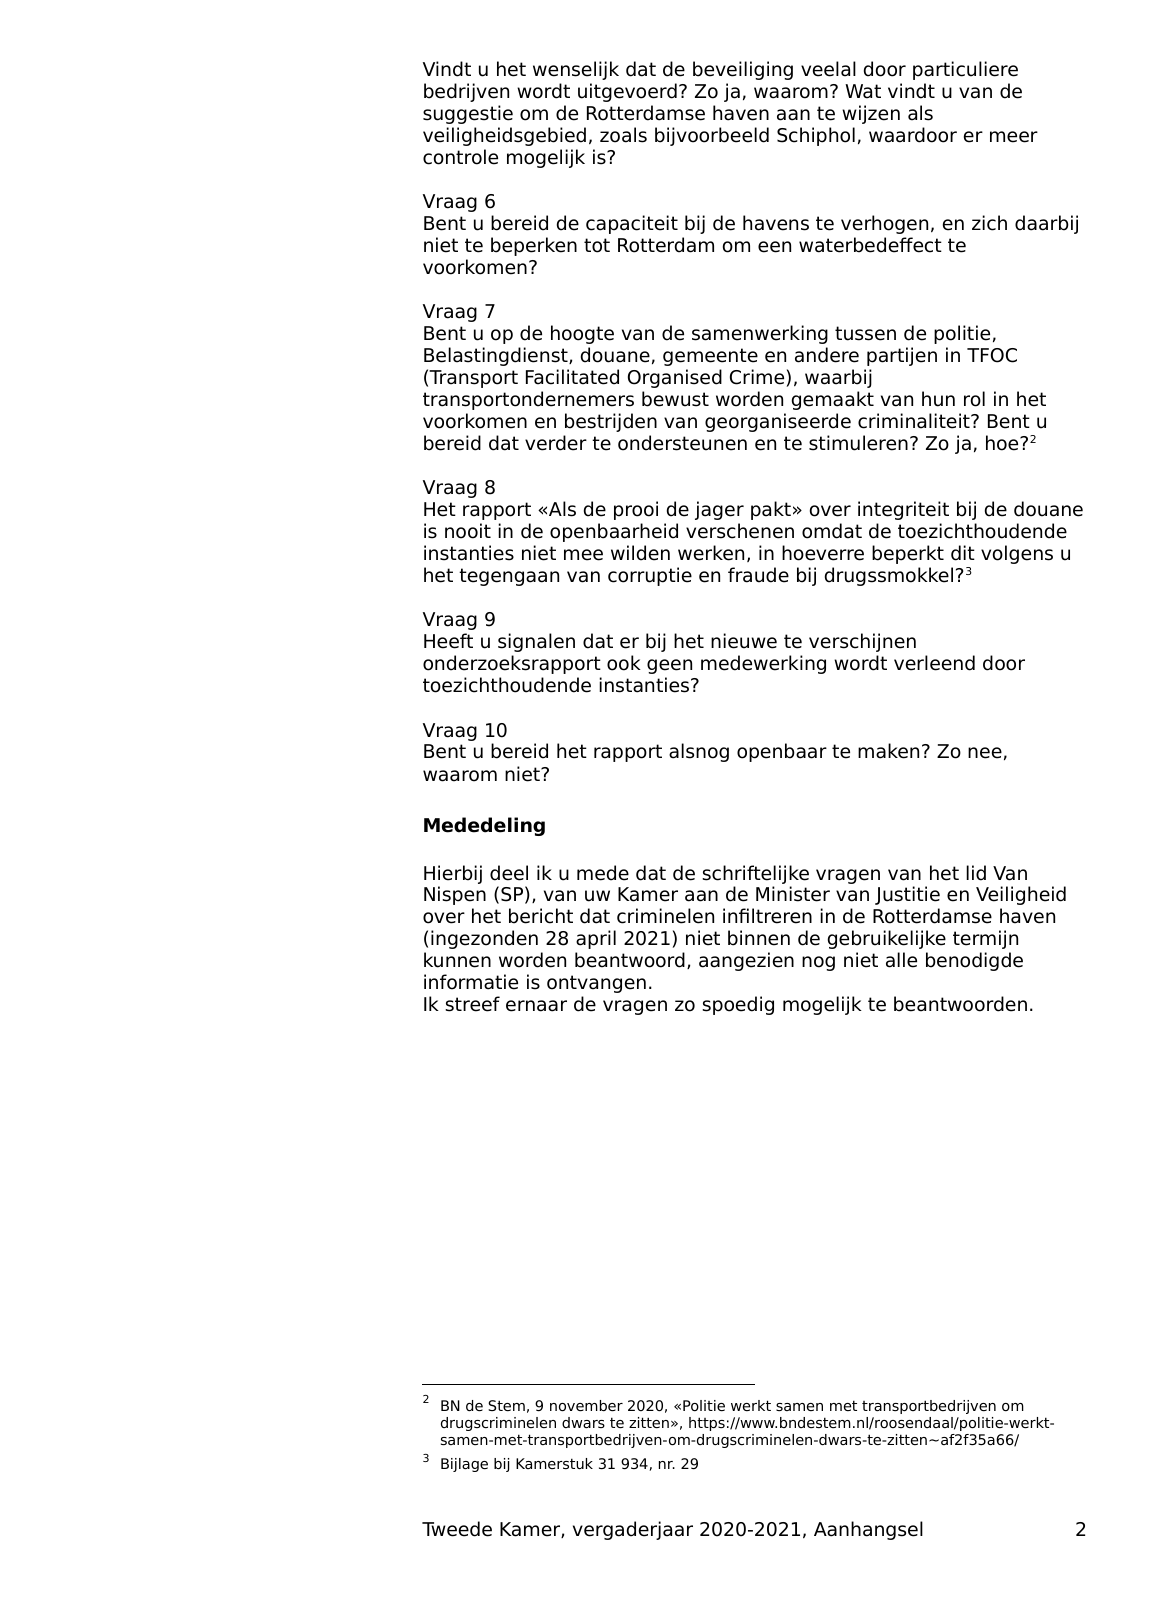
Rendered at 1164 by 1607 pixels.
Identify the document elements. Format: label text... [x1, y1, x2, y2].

text Vindt u het wenselijk dat de beveiliging veelal door particuliere bedrijven wordt uitgevoerd? Zo ja, waarom? Wat vindt u van de suggestie om de Rotterdamse haven aan te wijzen als veiligheidsgebied, zoals bijvoorbeeld Schiphol, waardoor er meer controle mogelijk is? [422, 59, 1087, 169]
text Bent u bereid het rapport alsnog openbaar te maken? Zo nee, waarom niet? [422, 741, 1087, 785]
text BN de Stem, 9 november 2020, «Politie werkt samen met transportbedrijven om drugscriminelen dwars te zitten», https://www.bndestem.nl/roosendaal/politie-werkt-samen-met-transportbedrijven-om-drugscriminelen-dwars-te-zitten~af2f35a66/ [422, 1393, 1087, 1449]
text Vraag 7 [422, 301, 1087, 323]
text Bijlage bij Kamerstuk 31 934, nr. 29 [422, 1452, 1087, 1474]
text Bent u bereid de capaciteit bij de havens te verhogen, en zich daarbij niet te beperken tot Rotterdam om een waterbedeffect te voorkomen? [422, 213, 1087, 279]
text Hierbij deel ik u mede dat de schriftelijke vragen van het lid Van Nispen (SP), van uw Kamer aan de Minister van Justitie en Veiligheid over het bericht dat criminelen infiltreren in de Rotterdamse haven (ingezonden 28 april 2021) niet binnen de gebruikelijke termijn kunnen worden beantwoord, aangezien nog niet alle benodigde informatie is ontvangen. [422, 862, 1087, 994]
text Bent u op de hoogte van de samenwerking tussen de politie, Belastingdienst, douane, gemeente en andere partijen in TFOC (Transport Facilitated Organised Crime), waarbij transportondernemers bewust worden gemaakt van hun rol in het voorkomen en bestrijden van georganiseerde criminaliteit? Bent u bereid dat verder te ondersteunen en te stimuleren? Zo ja, hoe? [422, 323, 1087, 455]
text Heeft u signalen dat er bij het nieuwe te verschijnen onderzoeksrapport ook geen medewerking wordt verleend door toezichthoudende instanties? [422, 631, 1087, 697]
text Vraag 6 [422, 191, 1087, 213]
text Het rapport «Als de prooi de jager pakt» over integriteit bij de douane is nooit in de openbaarheid verschenen omdat de toezichthoudende instanties niet mee wilden werken, in hoeverre beperkt dit volgens u het tegengaan van corruptie en fraude bij drugssmokkel? [422, 499, 1087, 587]
text Ik streef ernaar de vragen zo spoedig mogelijk te beantwoorden. [422, 994, 1087, 1016]
text Vraag 10 [422, 719, 1087, 741]
subtitle Mededeling [422, 815, 1087, 837]
text Vraag 8 [422, 477, 1087, 499]
text Vraag 9 [422, 609, 1087, 631]
